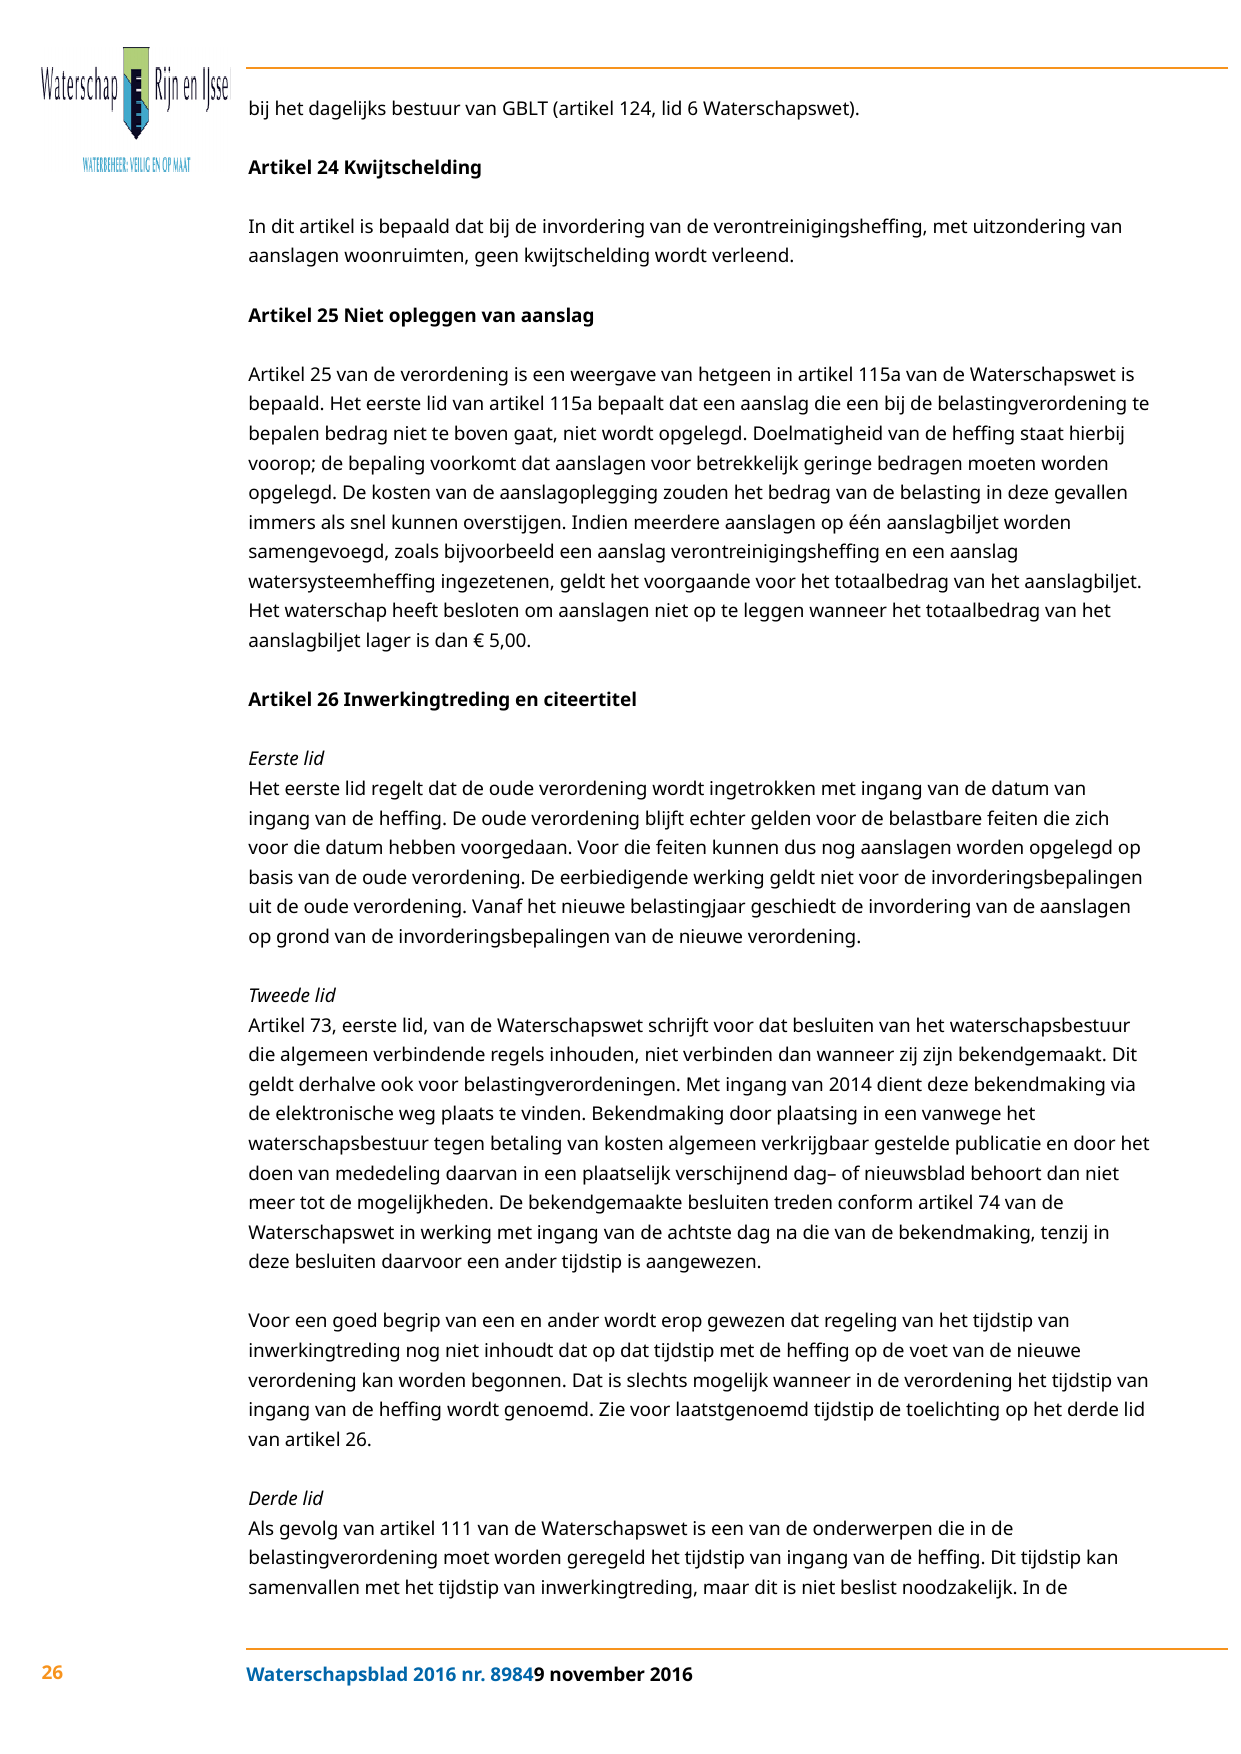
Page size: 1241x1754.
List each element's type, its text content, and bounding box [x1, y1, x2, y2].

text Derde lid [248, 1485, 1152, 1511]
text Tweede lid [248, 982, 1152, 1008]
text Eerste lid [248, 746, 1152, 771]
text In dit artikel is bepaald dat bij de invordering van de verontreinigingsheffing, met uitzondering van aanslagen woonruimten, geen kwijtschelding wordt verleend. [248, 213, 1152, 268]
text Artikel 73, eerste lid, van de Waterschapswet schrijft voor dat besluiten van het waterschapsbestuur die algemeen verbindende regels inhouden, niet verbinden dan wanneer zij zijn bekendgemaakt. Dit geldt derhalve ook voor belastingverordeningen. Met ingang van 2014 dient deze bekendmaking via de elektronische weg plaats te vinden. Bekendmaking door plaatsing in een vanwege het waterschapsbestuur tegen betaling van kosten algemeen verkrijgbaar gestelde publicatie en door het doen van mededeling daarvan in een plaatselijk verschijnend dag– of nieuwsblad behoort dan niet meer tot de mogelijkheden. De bekendgemaakte besluiten treden conform artikel 74 van de Waterschapswet in werking met ingang van de achtste dag na die van de bekendmaking, tenzij in deze besluiten daarvoor een ander tijdstip is aangewezen. [248, 1012, 1152, 1274]
text bij het dagelijks bestuur van GBLT (artikel 124, lid 6 Waterschapswet). [248, 95, 1152, 121]
text Voor een goed begrip van een en ander wordt erop gewezen dat regeling van het tijdstip van inwerkingtreding nog niet inhoudt dat op dat tijdstip met de heffing op de voet van de nieuwe verordening kan worden begonnen. Dat is slechts mogelijk wanneer in de verordening het tijdstip van ingang van de heffing wordt genoemd. Zie voor laatstgenoemd tijdstip de toelichting op het derde lid van artikel 26. [248, 1308, 1152, 1452]
text Artikel 25 van de verordening is een weergave van hetgeen in artikel 115a van de Waterschapswet is bepaald. Het eerste lid van artikel 115a bepaalt dat een aanslag die een bij de belastingverordening te bepalen bedrag niet te boven gaat, niet wordt opgelegd. Doelmatigheid van de heffing staat hierbij voorop; de bepaling voorkomt dat aanslagen voor betrekkelijk geringe bedragen moeten worden opgelegd. De kosten van de aanslagoplegging zouden het bedrag van de belasting in deze gevallen immers als snel kunnen overstijgen. Indien meerdere aanslagen op één aanslagbiljet worden samengevoegd, zoals bijvoorbeeld een aanslag verontreinigingsheffing en een aanslag watersysteemheffing ingezetenen, geldt het voorgaande voor het totaalbedrag van het aanslagbiljet. Het waterschap heeft besloten om aanslagen niet op te leggen wanneer het totaalbedrag van het aanslagbiljet lager is dan € 5,00. [248, 361, 1152, 653]
text Het eerste lid regelt dat de oude verordening wordt ingetrokken met ingang van de datum van ingang van de heffing. De oude verordening blijft echter gelden voor de belastbare feiten die zich voor die datum hebben voorgedaan. Voor die feiten kunnen dus nog aanslagen worden opgelegd op basis van de oude verordening. De eerbiedigende werking geldt niet voor de invorderingsbepalingen uit de oude verordening. Vanaf het nieuwe belastingjaar geschiedt de invordering van de aanslagen op grond van de invorderingsbepalingen van de nieuwe verordening. [248, 775, 1152, 949]
text Artikel 25 Niet opleggen van aanslag [248, 302, 1152, 328]
text Artikel 24 Kwijtschelding [248, 154, 1152, 180]
text Als gevolg van artikel 111 van de Waterschapswet is een van de onderwerpen die in de belastingverordening moet worden geregeld het tijdstip van ingang van de heffing. Dit tijdstip kan samenvallen met het tijdstip van inwerkingtreding, maar dit is niet beslist noodzakelijk. In de [248, 1515, 1152, 1600]
text Artikel 26 Inwerkingtreding en citeertitel [248, 686, 1152, 712]
picture [41, 47, 231, 172]
